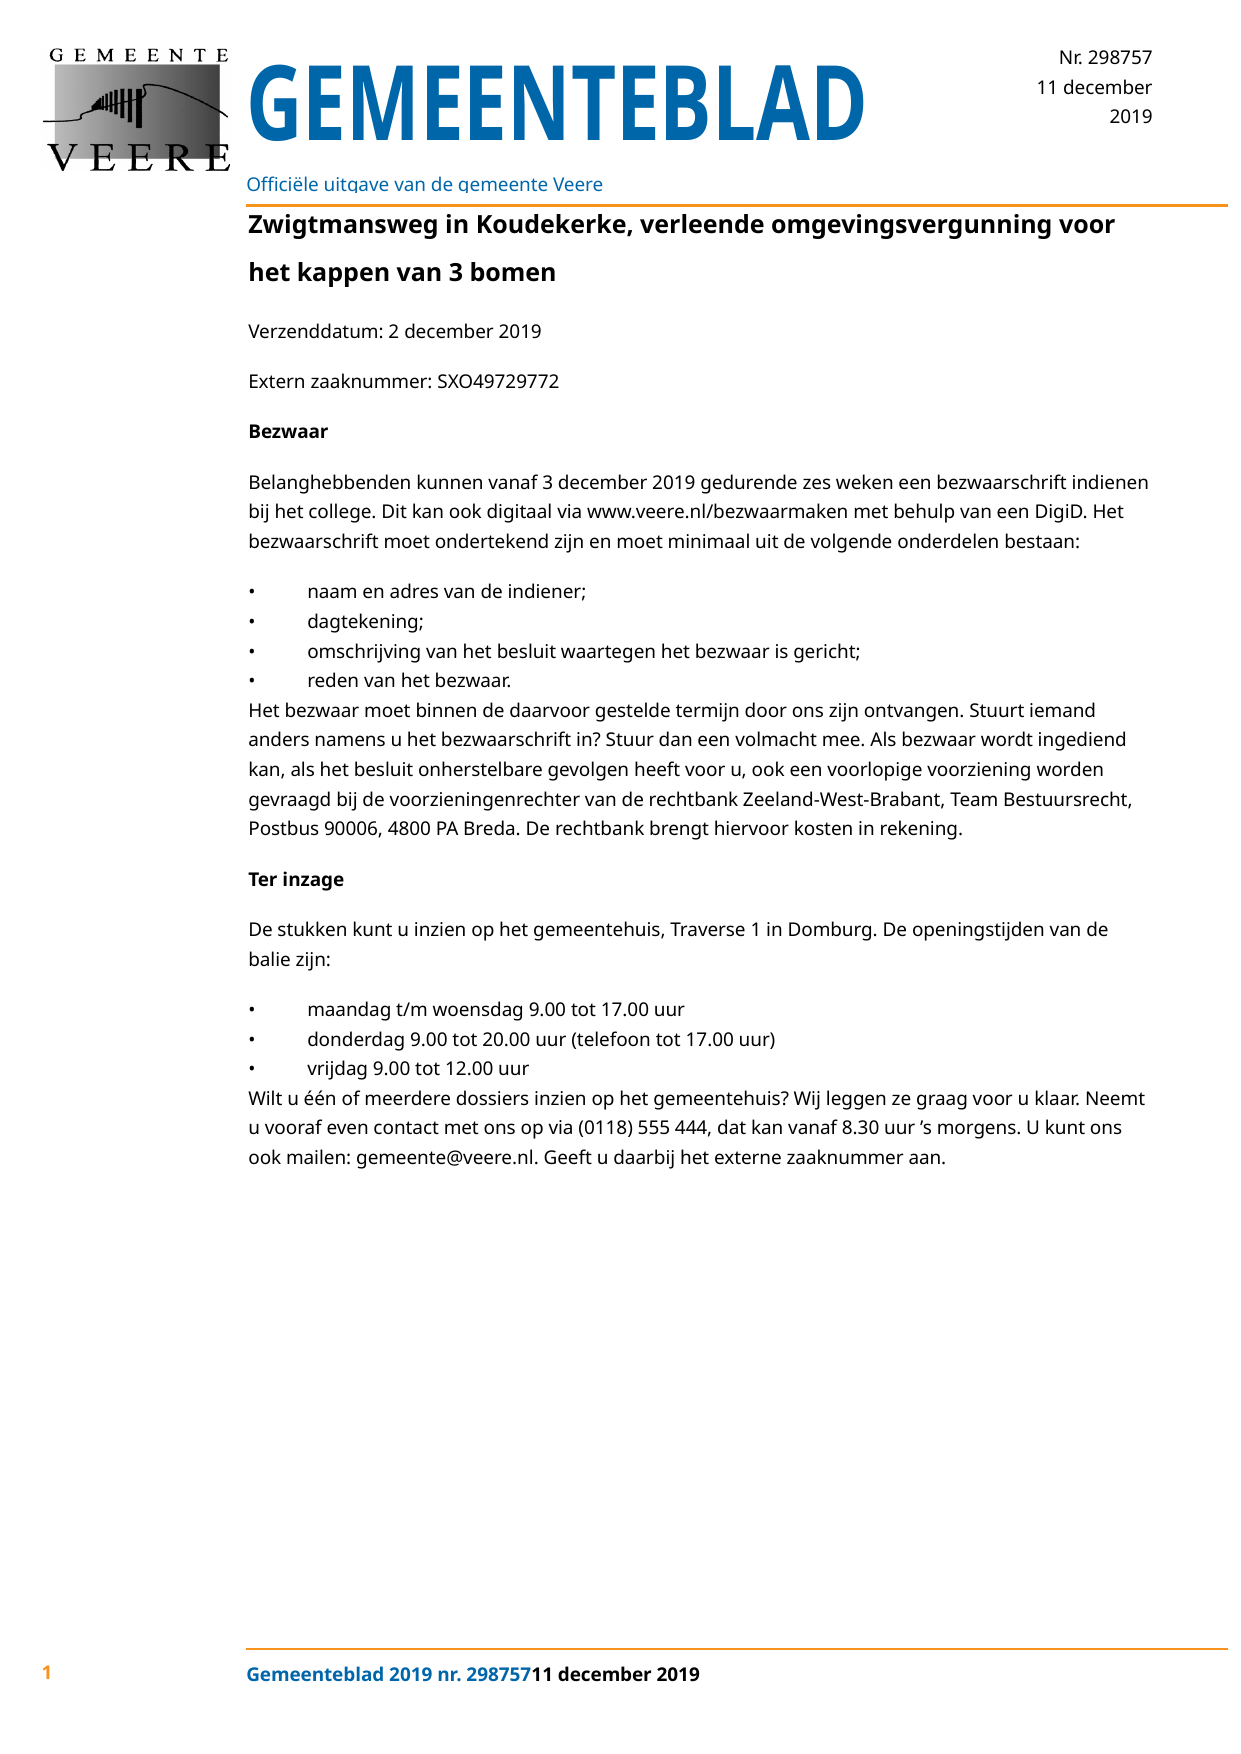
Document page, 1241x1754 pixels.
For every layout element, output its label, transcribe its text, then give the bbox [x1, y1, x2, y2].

text De stukken kunt u inzien op het gemeentehuis, Traverse 1 in Domburg. De openingstijden van de balie zijn: [248, 916, 1152, 972]
text Wilt u één of meerdere dossiers inzien op het gemeentehuis? Wij leggen ze graag voor u klaar. Neemt u vooraf even contact met ons op via (0118) 555 444, dat kan vanaf 8.30 uur ’s morgens. U kunt ons ook mailen: gemeente@veere.nl. Geeft u daarbij het externe zaaknummer aan. [248, 1085, 1152, 1170]
text Ter inzage [248, 866, 1152, 892]
list dagtekening; [248, 608, 1152, 634]
list naam en adres van de indiener; [248, 579, 1152, 604]
list reden van het bezwaar. [248, 667, 1152, 693]
picture [41, 47, 231, 172]
text Verzenddatum: 2 december 2019 [248, 318, 1152, 344]
list donderdag 9.00 tot 20.00 uur (telefoon tot 17.00 uur) [248, 1026, 1152, 1052]
text Extern zaaknummer: SXO49729772 [248, 368, 1152, 394]
list omschrijving van het besluit waartegen het bezwaar is gericht; [248, 638, 1152, 664]
list maandag t/m woensdag 9.00 tot 17.00 uur [248, 996, 1152, 1022]
list vrijdag 9.00 tot 12.00 uur [248, 1055, 1152, 1081]
text Bezwaar [248, 419, 1152, 444]
text Belanghebbenden kunnen vanaf 3 december 2019 gedurende zes weken een bezwaarschrift indienen bij het college. Dit kan ook digitaal via www.veere.nl/bezwaarmaken met behulp van een DigiD. Het bezwaarschrift moet ondertekend zijn en moet minimaal uit de volgende onderdelen bestaan: [248, 469, 1152, 554]
text Het bezwaar moet binnen de daarvoor gestelde termijn door ons zijn ontvangen. Stuurt iemand anders namens u het bezwaarschrift in? Stuur dan een volmacht mee. Als bezwaar wordt ingediend kan, als het besluit onherstelbare gevolgen heeft voor u, ook een voorlopige voorziening worden gevraagd bij de voorzieningenrechter van de rechtbank Zeeland-West-Brabant, Team Bestuursrecht, Postbus 90006, 4800 PA Breda. De rechtbank brengt hiervoor kosten in rekening. [248, 697, 1152, 841]
text Zwigtmansweg in Koudekerke, verleende omgevingsvergunning voor het kappen van 3 bomen [248, 207, 1152, 288]
